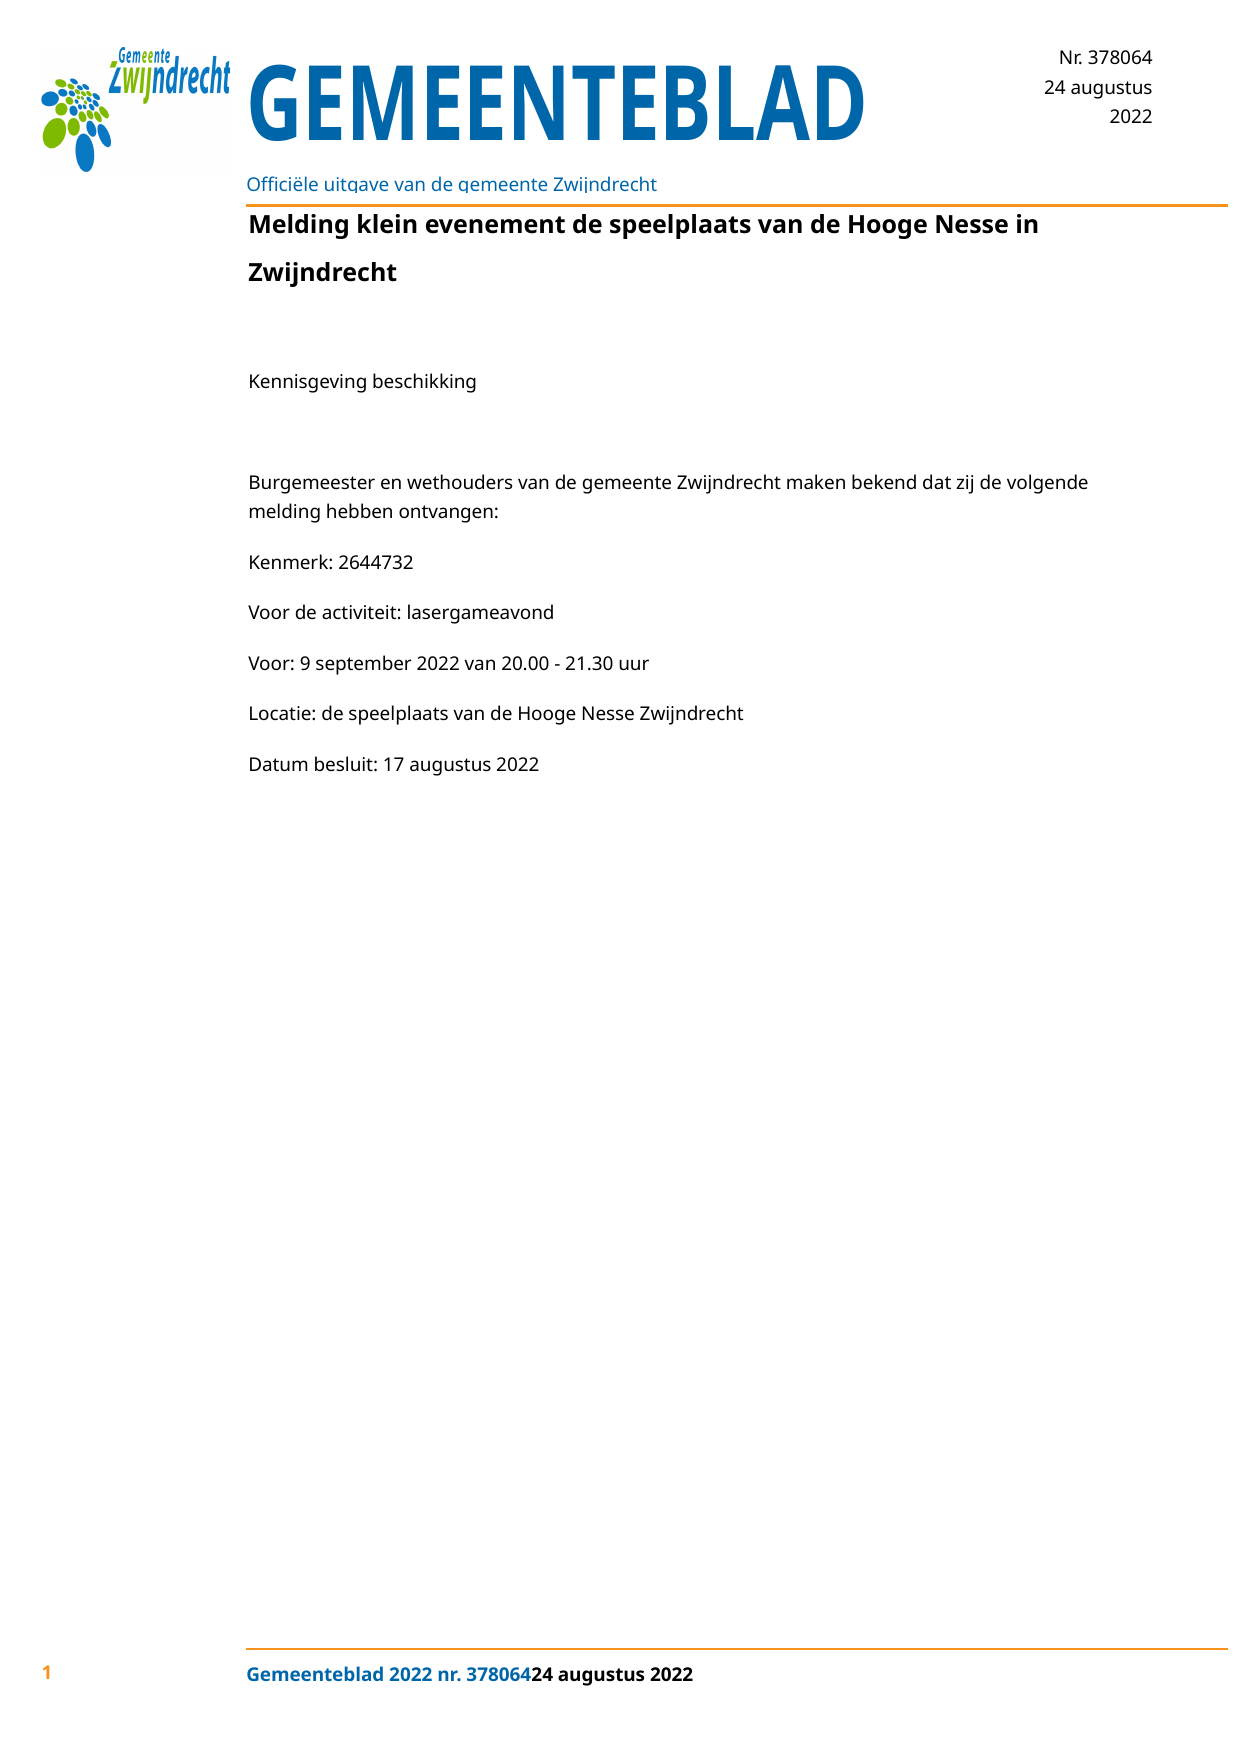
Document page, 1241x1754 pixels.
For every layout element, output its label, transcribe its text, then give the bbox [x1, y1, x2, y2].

text Kenmerk: 2644732 [248, 549, 1152, 575]
text Voor de activiteit: lasergameavond [248, 599, 1152, 625]
text Locatie: de speelplaats van de Hooge Nesse Zwijndrecht [248, 700, 1152, 726]
text Burgemeester en wethouders van de gemeente Zwijndrecht maken bekend dat zij de volgende melding hebben ontvangen: [248, 469, 1152, 524]
text Kennisgeving beschikking [248, 368, 1152, 394]
picture [41, 47, 231, 172]
text Melding klein evenement de speelplaats van de Hooge Nesse in Zwijndrecht [248, 207, 1152, 288]
text Datum besluit: 17 augustus 2022 [248, 751, 1152, 777]
text Voor: 9 september 2022 van 20.00 - 21.30 uur [248, 650, 1152, 676]
